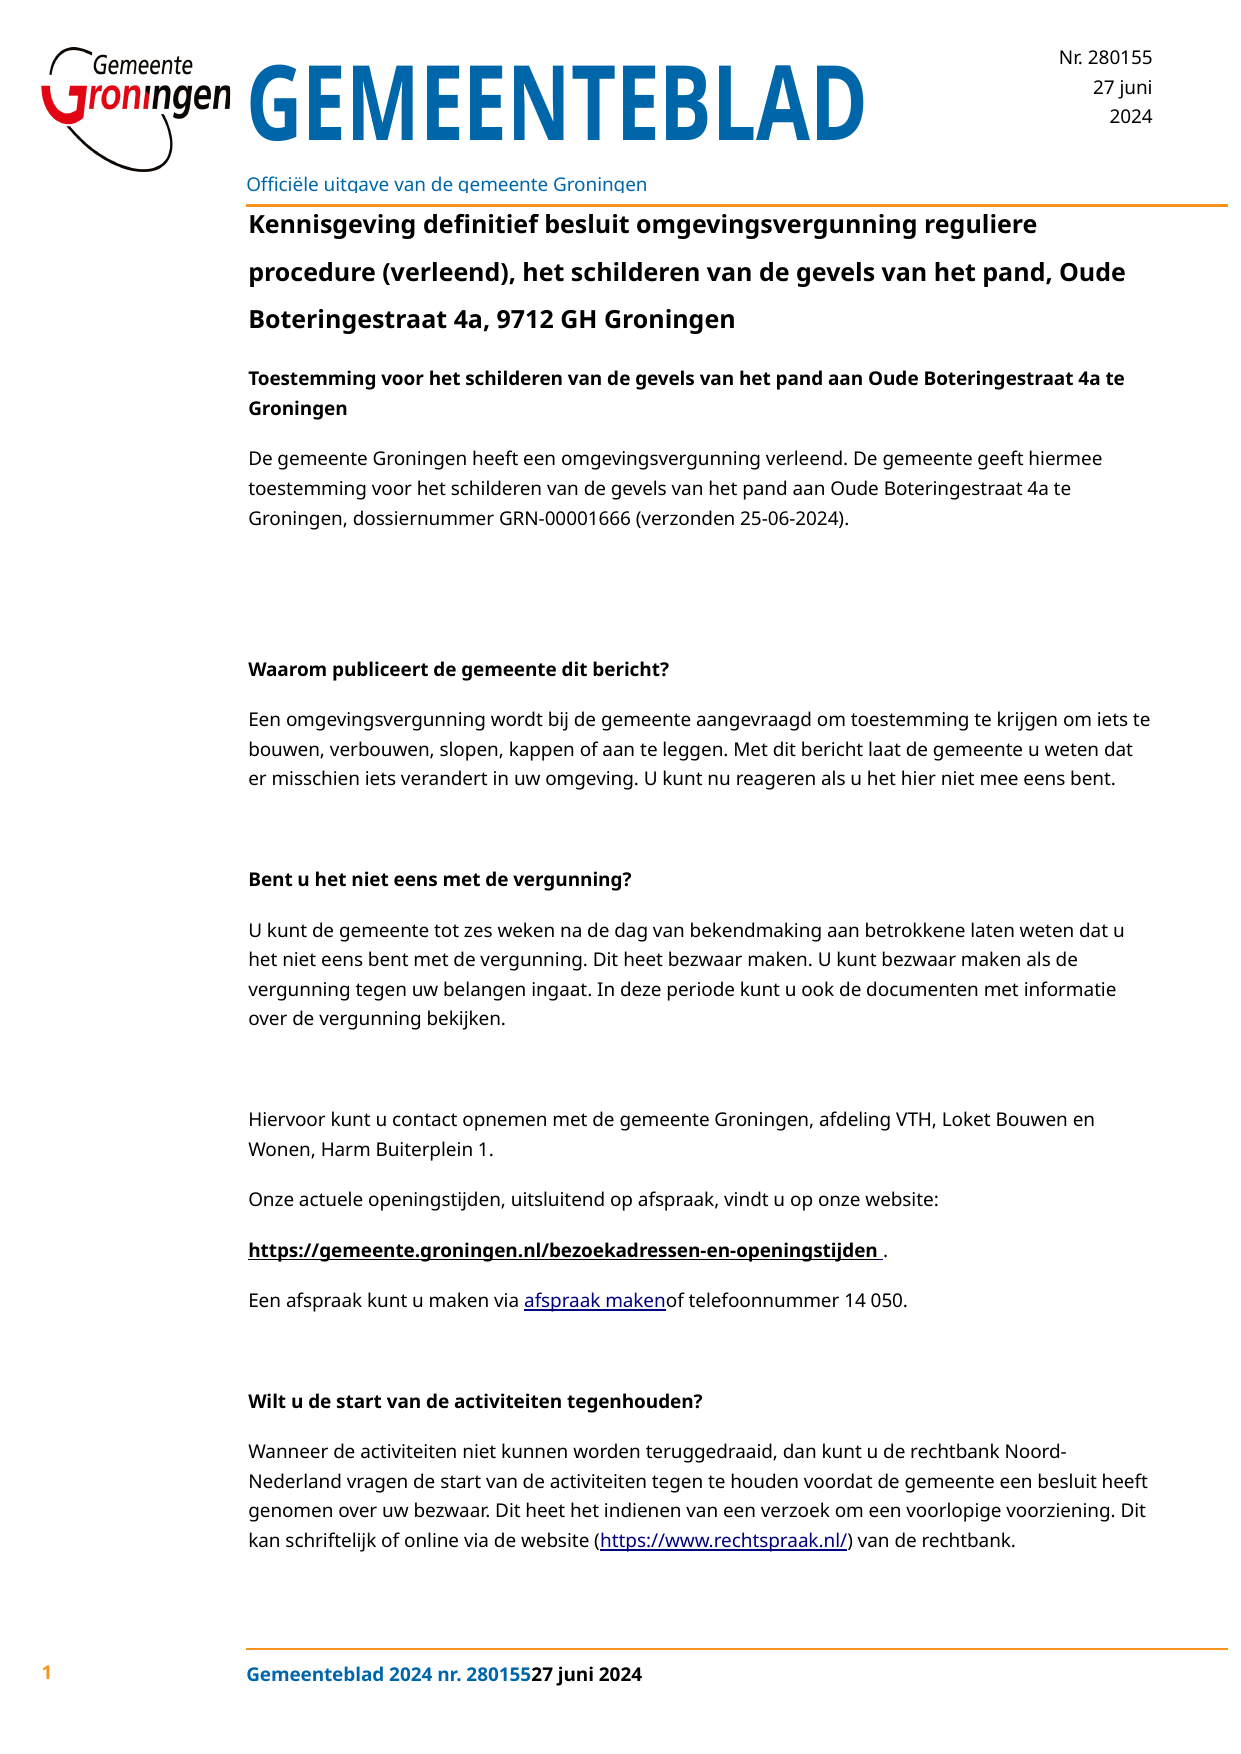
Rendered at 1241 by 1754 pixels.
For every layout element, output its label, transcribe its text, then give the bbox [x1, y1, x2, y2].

text De gemeente Groningen heeft een omgevingsvergunning verleend. De gemeente geeft hiermee toestemming voor het schilderen van de gevels van het pand aan Oude Boteringestraat 4a te Groningen, dossiernummer GRN-00001666 (verzonden 25-06-2024). [248, 446, 1152, 530]
text Wilt u de start van de activiteiten tegenhouden? [248, 1388, 1152, 1414]
text Toestemming voor het schilderen van de gevels van het pand aan Oude Boteringestraat 4a te Groningen [248, 366, 1152, 421]
text U kunt de gemeente tot zes weken na de dag van bekendmaking aan betrokkene laten weten dat u het niet eens bent met de vergunning. Dit heet bezwaar maken. U kunt bezwaar maken als de vergunning tegen uw belangen ingaat. In deze periode kunt u ook de documenten met informatie over de vergunning bekijken. [248, 917, 1152, 1031]
text Bent u het niet eens met de vergunning? [248, 866, 1152, 892]
text Een omgevingsvergunning wordt bij de gemeente aangevraagd om toestemming te krijgen om iets te bouwen, verbouwen, slopen, kappen of aan te leggen. Met dit bericht laat de gemeente u weten dat er misschien iets verandert in uw omgeving. U kunt nu reageren als u het hier niet mee eens bent. [248, 706, 1152, 791]
text Onze actuele openingstijden, uitsluitend op afspraak, vindt u op onze website: [248, 1186, 1152, 1212]
text Waarom publiceert de gemeente dit bericht? [248, 656, 1152, 682]
text https://gemeente.groningen.nl/bezoekadressen-en-openingstijden . [248, 1237, 1152, 1262]
text Een afspraak kunt u maken via afspraak makenof telefoonnummer 14 050. [248, 1287, 1152, 1313]
text Hiervoor kunt u contact opnemen met de gemeente Groningen, afdeling VTH, Loket Bouwen en Wonen, Harm Buiterplein 1. [248, 1106, 1152, 1162]
text Wanneer de activiteiten niet kunnen worden teruggedraaid, dan kunt u de rechtbank Noord-Nederland vragen de start van de activiteiten tegen te houden voordat de gemeente een besluit heeft genomen over uw bezwaar. Dit heet het indienen van een verzoek om een voorlopige voorziening. Dit kan schriftelijk of online via de website (https://www.rechtspraak.nl/) van de rechtbank. [248, 1438, 1152, 1553]
picture [41, 47, 231, 172]
text Kennisgeving definitief besluit omgevingsvergunning reguliere procedure (verleend), het schilderen van de gevels van het pand, Oude Boteringestraat 4a, 9712 GH Groningen [248, 207, 1152, 336]
